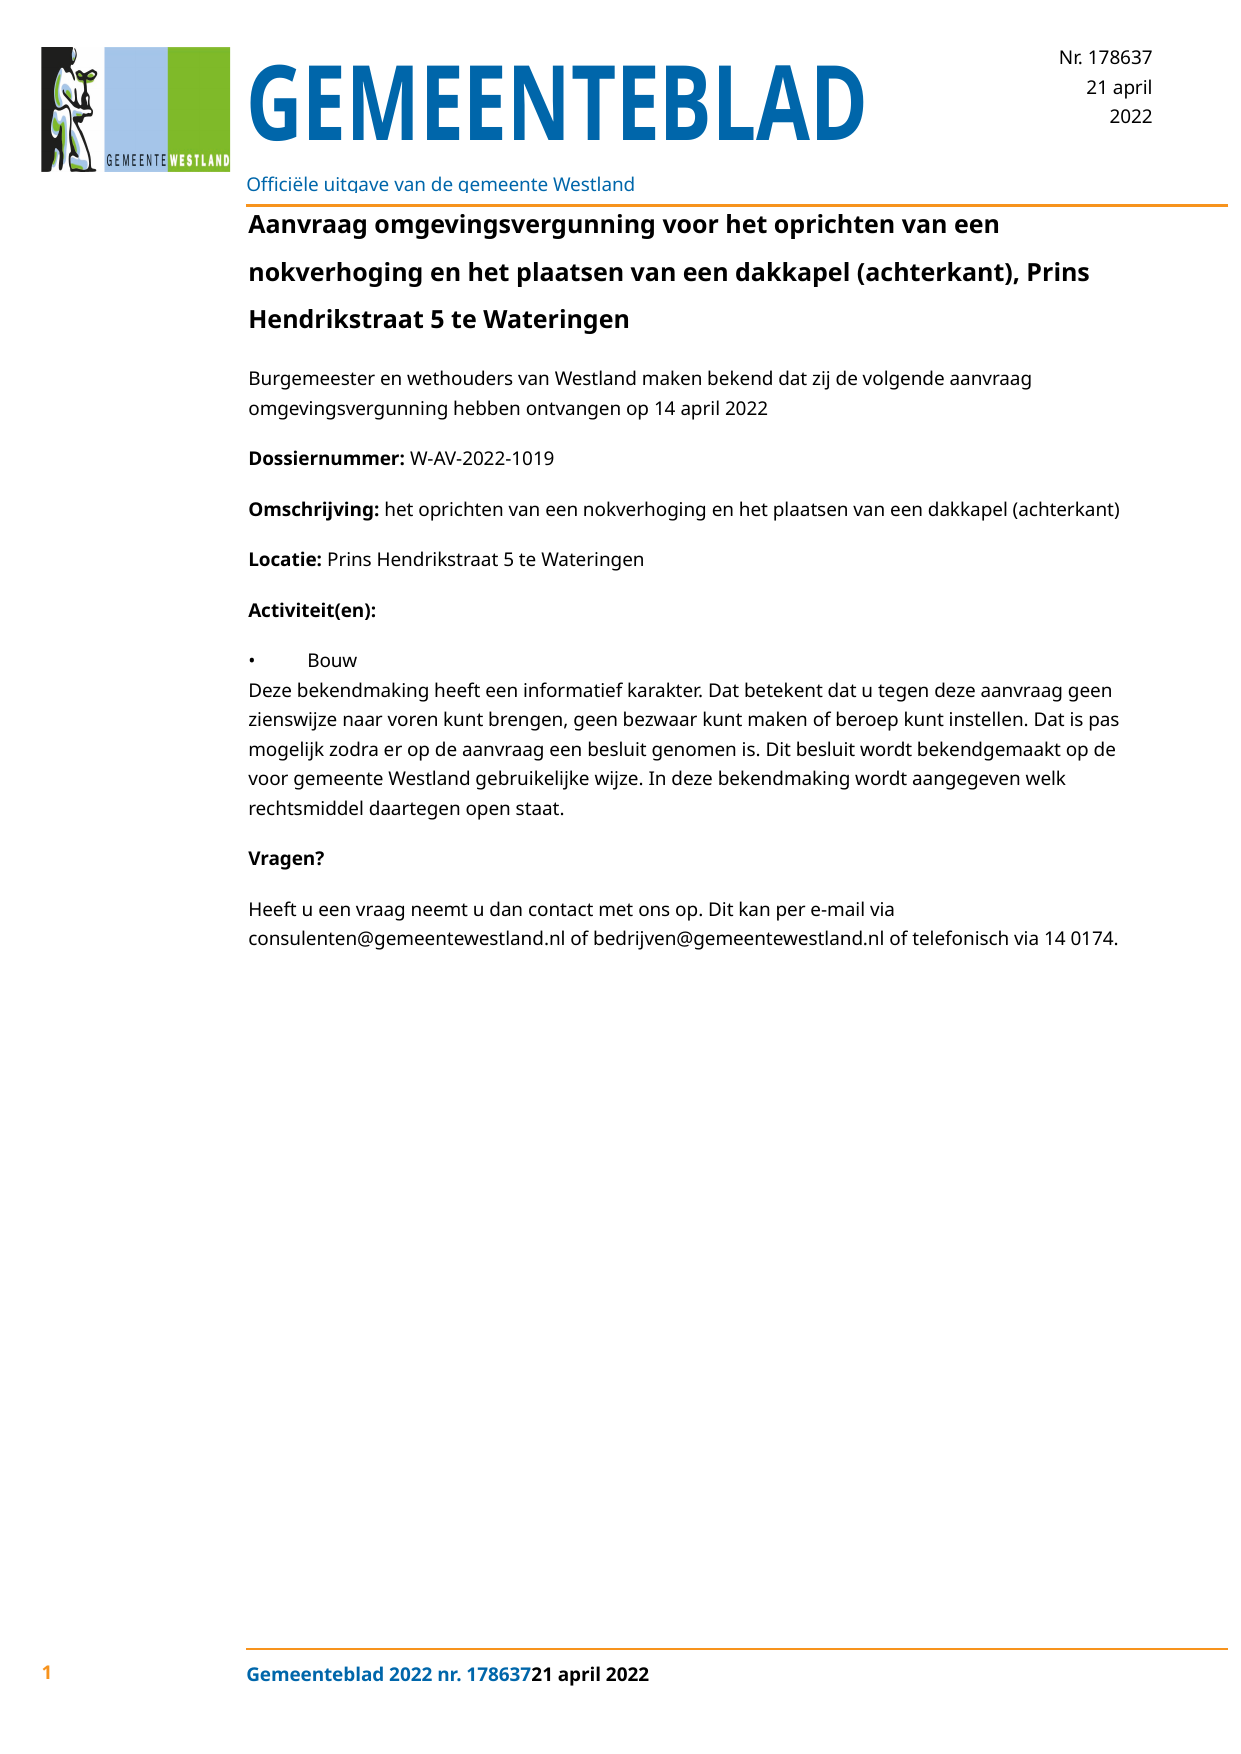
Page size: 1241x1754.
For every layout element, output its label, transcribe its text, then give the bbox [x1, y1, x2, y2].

list Bouw [248, 647, 1152, 673]
text Aanvraag omgevingsvergunning voor het oprichten van een nokverhoging en het plaatsen van een dakkapel (achterkant), Prins Hendrikstraat 5 te Wateringen [248, 207, 1152, 336]
text Locatie: Prins Hendrikstraat 5 te Wateringen [248, 546, 1152, 572]
text Heeft u een vraag neemt u dan contact met ons op. Dit kan per e-mail via consulenten@gemeentewestland.nl of bedrijven@gemeentewestland.nl of telefonisch via 14 0174. [248, 896, 1152, 951]
text Dossiernummer: W-AV-2022-1019 [248, 446, 1152, 471]
text Deze bekendmaking heeft een informatief karakter. Dat betekent dat u tegen deze aanvraag geen zienswijze naar voren kunt brengen, geen bezwaar kunt maken of beroep kunt instellen. Dat is pas mogelijk zodra er op de aanvraag een besluit genomen is. Dit besluit wordt bekendgemaakt op de voor gemeente Westland gebruikelijke wijze. In deze bekendmaking wordt aangegeven welk rechtsmiddel daartegen open staat. [248, 677, 1152, 821]
text Burgemeester en wethouders van Westland maken bekend dat zij de volgende aanvraag omgevingsvergunning hebben ontvangen op 14 april 2022 [248, 366, 1152, 421]
text Omschrijving: het oprichten van een nokverhoging en het plaatsen van een dakkapel (achterkant) [248, 496, 1152, 522]
picture [41, 47, 231, 172]
text Activiteit(en): [248, 597, 1152, 622]
text Vragen? [248, 846, 1152, 871]
